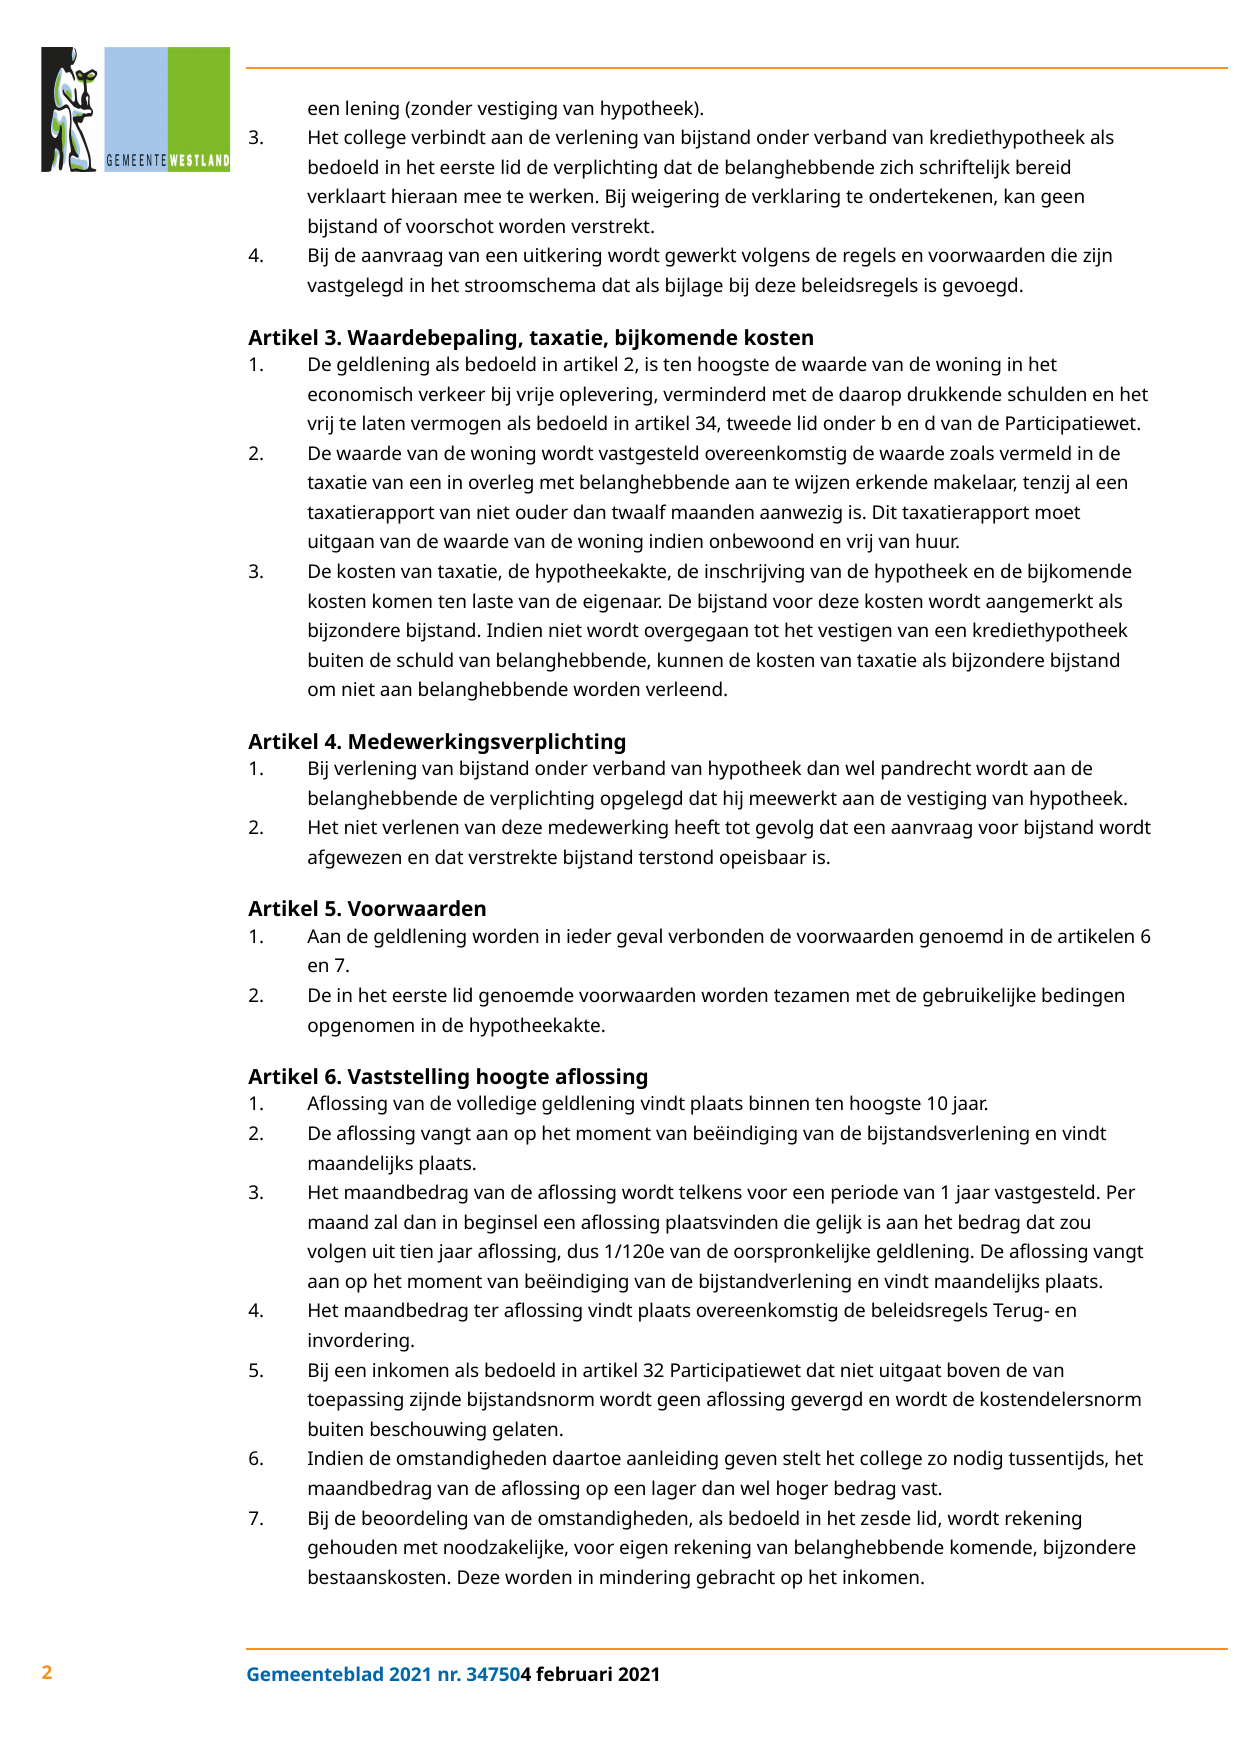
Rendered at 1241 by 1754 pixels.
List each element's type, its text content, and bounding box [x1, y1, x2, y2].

list een lening (zonder vestiging van hypotheek). [248, 95, 1152, 121]
list De geldlening als bedoeld in artikel 2, is ten hoogste de waarde van de woning in het economisch verkeer bij vrije oplevering, verminderd met de daarop drukkende schulden en het vrij te laten vermogen als bedoeld in artikel 34, tweede lid onder b en d van de Participatiewet. [248, 351, 1152, 436]
list Bij de beoordeling van de omstandigheden, als bedoeld in het zesde lid, wordt rekening gehouden met noodzakelijke, voor eigen rekening van belanghebbende komende, bijzondere bestaanskosten. Deze worden in mindering gebracht op het inkomen. [248, 1505, 1152, 1590]
list Aflossing van de volledige geldlening vindt plaats binnen ten hoogste 10 jaar. [248, 1091, 1152, 1116]
list Bij de aanvraag van een uitkering wordt gewerkt volgens de regels en voorwaarden die zijn vastgelegd in het stroomschema dat als bijlage bij deze beleidsregels is gevoegd. [248, 243, 1152, 298]
list Aan de geldlening worden in ieder geval verbonden de voorwaarden genoemd in de artikelen 6 en 7. [248, 923, 1152, 978]
list De in het eerste lid genoemde voorwaarden worden tezamen met de gebruikelijke bedingen opgenomen in de hypotheekakte. [248, 982, 1152, 1037]
list Het college verbindt aan de verlening van bijstand onder verband van krediethypotheek als bedoeld in het eerste lid de verplichting dat de belanghebbende zich schriftelijk bereid verklaart hieraan mee te werken. Bij weigering de verklaring te ondertekenen, kan geen bijstand of voorschot worden verstrekt. [248, 124, 1152, 239]
list De aflossing vangt aan op het moment van beëindiging van de bijstandsverlening en vindt maandelijks plaats. [248, 1120, 1152, 1176]
list Indien de omstandigheden daartoe aanleiding geven stelt het college zo nodig tussentijds, het maandbedrag van de aflossing op een lager dan wel hoger bedrag vast. [248, 1446, 1152, 1501]
text Artikel 4. Medewerkingsverplichting [248, 727, 1152, 755]
list Bij verlening van bijstand onder verband van hypotheek dan wel pandrecht wordt aan de belanghebbende de verplichting opgelegd dat hij meewerkt aan de vestiging van hypotheek. [248, 755, 1152, 811]
list De waarde van de woning wordt vastgesteld overeenkomstig de waarde zoals vermeld in de taxatie van een in overleg met belanghebbende aan te wijzen erkende makelaar, tenzij al een taxatierapport van niet ouder dan twaalf maanden aanwezig is. Dit taxatierapport moet uitgaan van de waarde van de woning indien onbewoond en vrij van huur. [248, 440, 1152, 554]
list Het niet verlenen van deze medewerking heeft tot gevolg dat een aanvraag voor bijstand wordt afgewezen en dat verstrekte bijstand terstond opeisbaar is. [248, 814, 1152, 870]
list Het maandbedrag ter aflossing vindt plaats overeenkomstig de beleidsregels Terug- en invordering. [248, 1298, 1152, 1353]
picture [41, 47, 231, 172]
text Artikel 6. Vaststelling hoogte aflossing [248, 1062, 1152, 1091]
text Artikel 3. Waardebepaling, taxatie, bijkomende kosten [248, 323, 1152, 351]
list Bij een inkomen als bedoeld in artikel 32 Participatiewet dat niet uitgaat boven de van toepassing zijnde bijstandsnorm wordt geen aflossing gevergd en wordt de kostendelersnorm buiten beschouwing gelaten. [248, 1357, 1152, 1442]
text Artikel 5. Voorwaarden [248, 894, 1152, 923]
list De kosten van taxatie, de hypotheekakte, de inschrijving van de hypotheek en de bijkomende kosten komen ten laste van de eigenaar. De bijstand voor deze kosten wordt aangemerkt als bijzondere bijstand. Indien niet wordt overgegaan tot het vestigen van een krediethypotheek buiten de schuld van belanghebbende, kunnen de kosten van taxatie als bijzondere bijstand om niet aan belanghebbende worden verleend. [248, 558, 1152, 702]
list Het maandbedrag van de aflossing wordt telkens voor een periode van 1 jaar vastgesteld. Per maand zal dan in beginsel een aflossing plaatsvinden die gelijk is aan het bedrag dat zou volgen uit tien jaar aflossing, dus 1/120e van de oorspronkelijke geldlening. De aflossing vangt aan op het moment van beëindiging van de bijstandverlening en vindt maandelijks plaats. [248, 1179, 1152, 1294]
